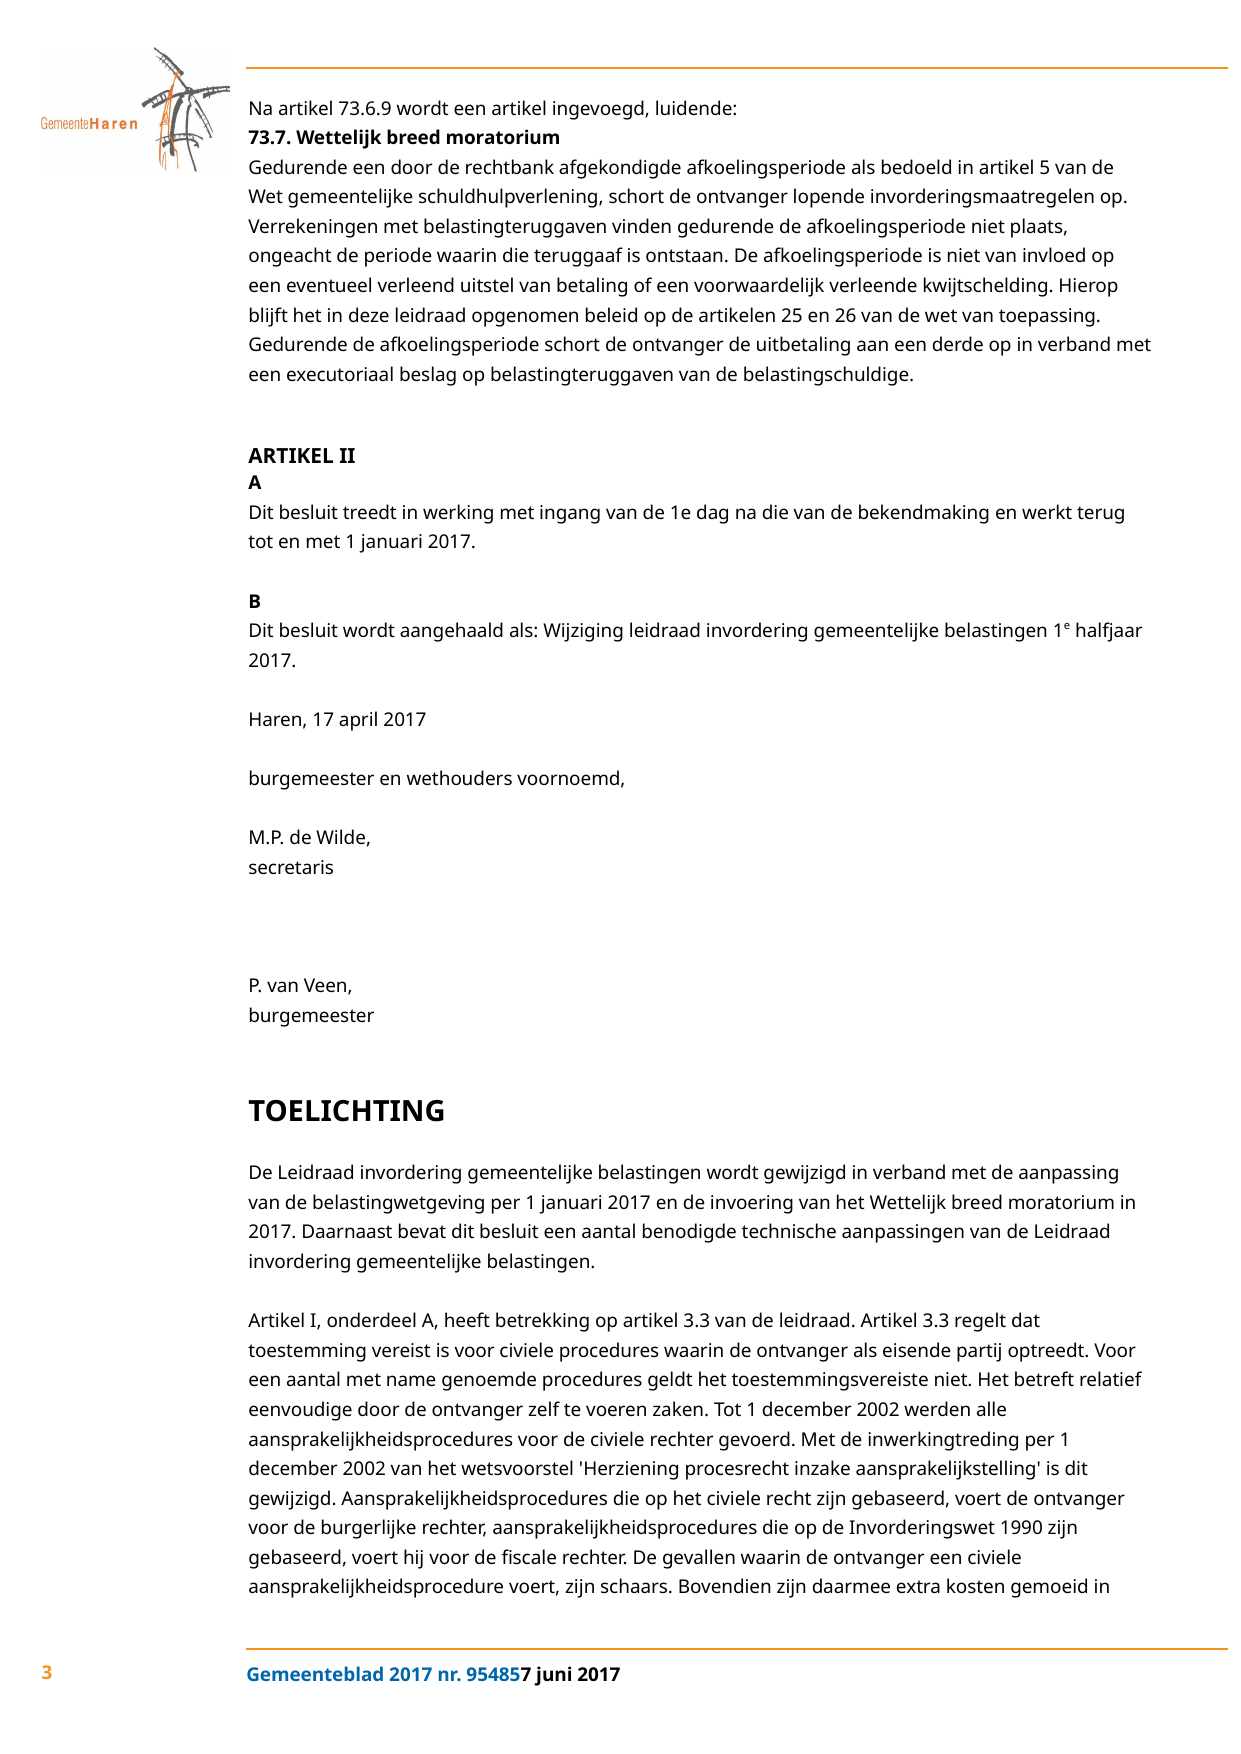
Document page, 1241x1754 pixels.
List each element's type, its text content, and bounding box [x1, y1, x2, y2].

text Dit besluit wordt aangehaald als: Wijziging leidraad invordering gemeentelijke belastingen 1e halfjaar 2017. [248, 617, 1152, 673]
text burgemeester en wethouders voornoemd, [248, 765, 1152, 791]
text P. van Veen, [248, 972, 1152, 998]
text burgemeester [248, 1002, 1152, 1028]
text Haren, 17 april 2017 [248, 706, 1152, 732]
text Dit besluit treedt in werking met ingang van de 1e dag na die van de bekendmaking en werkt terug tot en met 1 januari 2017. [248, 499, 1152, 554]
text secretaris [248, 854, 1152, 880]
text 73.7. Wettelijk breed moratorium [248, 124, 1152, 150]
text ARTIKEL II [248, 441, 1152, 469]
text Gedurende een door de rechtbank afgekondigde afkoelingsperiode als bedoeld in artikel 5 van de Wet gemeentelijke schuldhulpverlening, schort de ontvanger lopende invorderingsmaatregelen op. Verrekeningen met belastingteruggaven vinden gedurende de afkoelingsperiode niet plaats, ongeacht de periode waarin die teruggaaf is ontstaan. De afkoelingsperiode is niet van invloed op een eventueel verleend uitstel van betaling of een voorwaardelijk verleende kwijtschelding. Hierop blijft het in deze leidraad opgenomen beleid op de artikelen 25 en 26 van de wet van toepassing. Gedurende de afkoelingsperiode schort de ontvanger de uitbetaling aan een derde op in verband met een executoriaal beslag op belastingteruggaven van de belastingschuldige. [248, 154, 1152, 387]
text B [248, 588, 1152, 613]
text M.P. de Wilde, [248, 824, 1152, 850]
picture [41, 47, 231, 172]
text Na artikel 73.6.9 wordt een artikel ingevoegd, luidende: [248, 95, 1152, 121]
text De Leidraad invordering gemeentelijke belastingen wordt gewijzigd in verband met de aanpassing van de belastingwetgeving per 1 januari 2017 en de invoering van het Wettelijk breed moratorium in 2017. Daarnaast bevat dit besluit een aantal benodigde technische aanpassingen van de Leidraad invordering gemeentelijke belastingen. [248, 1159, 1152, 1274]
text Artikel I, onderdeel A, heeft betrekking op artikel 3.3 van de leidraad. Artikel 3.3 regelt dat toestemming vereist is voor civiele procedures waarin de ontvanger als eisende partij optreedt. Voor een aantal met name genoemde procedures geldt het toestemmingsvereiste niet. Het betreft relatief eenvoudige door de ontvanger zelf te voeren zaken. Tot 1 december 2002 werden alle aansprakelijkheidsprocedures voor de civiele rechter gevoerd. Met de inwerkingtreding per 1 december 2002 van het wetsvoorstel 'Herziening procesrecht inzake aansprakelijkstelling' is dit gewijzigd. Aansprakelijkheidsprocedures die op het civiele recht zijn gebaseerd, voert de ontvanger voor de burgerlijke rechter, aansprakelijkheidsprocedures die op de Invorderingswet 1990 zijn gebaseerd, voert hij voor de fiscale rechter. De gevallen waarin de ontvanger een civiele aansprakelijkheidsprocedure voert, zijn schaars. Bovendien zijn daarmee extra kosten gemoeid in [248, 1307, 1152, 1599]
text TOELICHTING [248, 1091, 1152, 1130]
text A [248, 469, 1152, 495]
